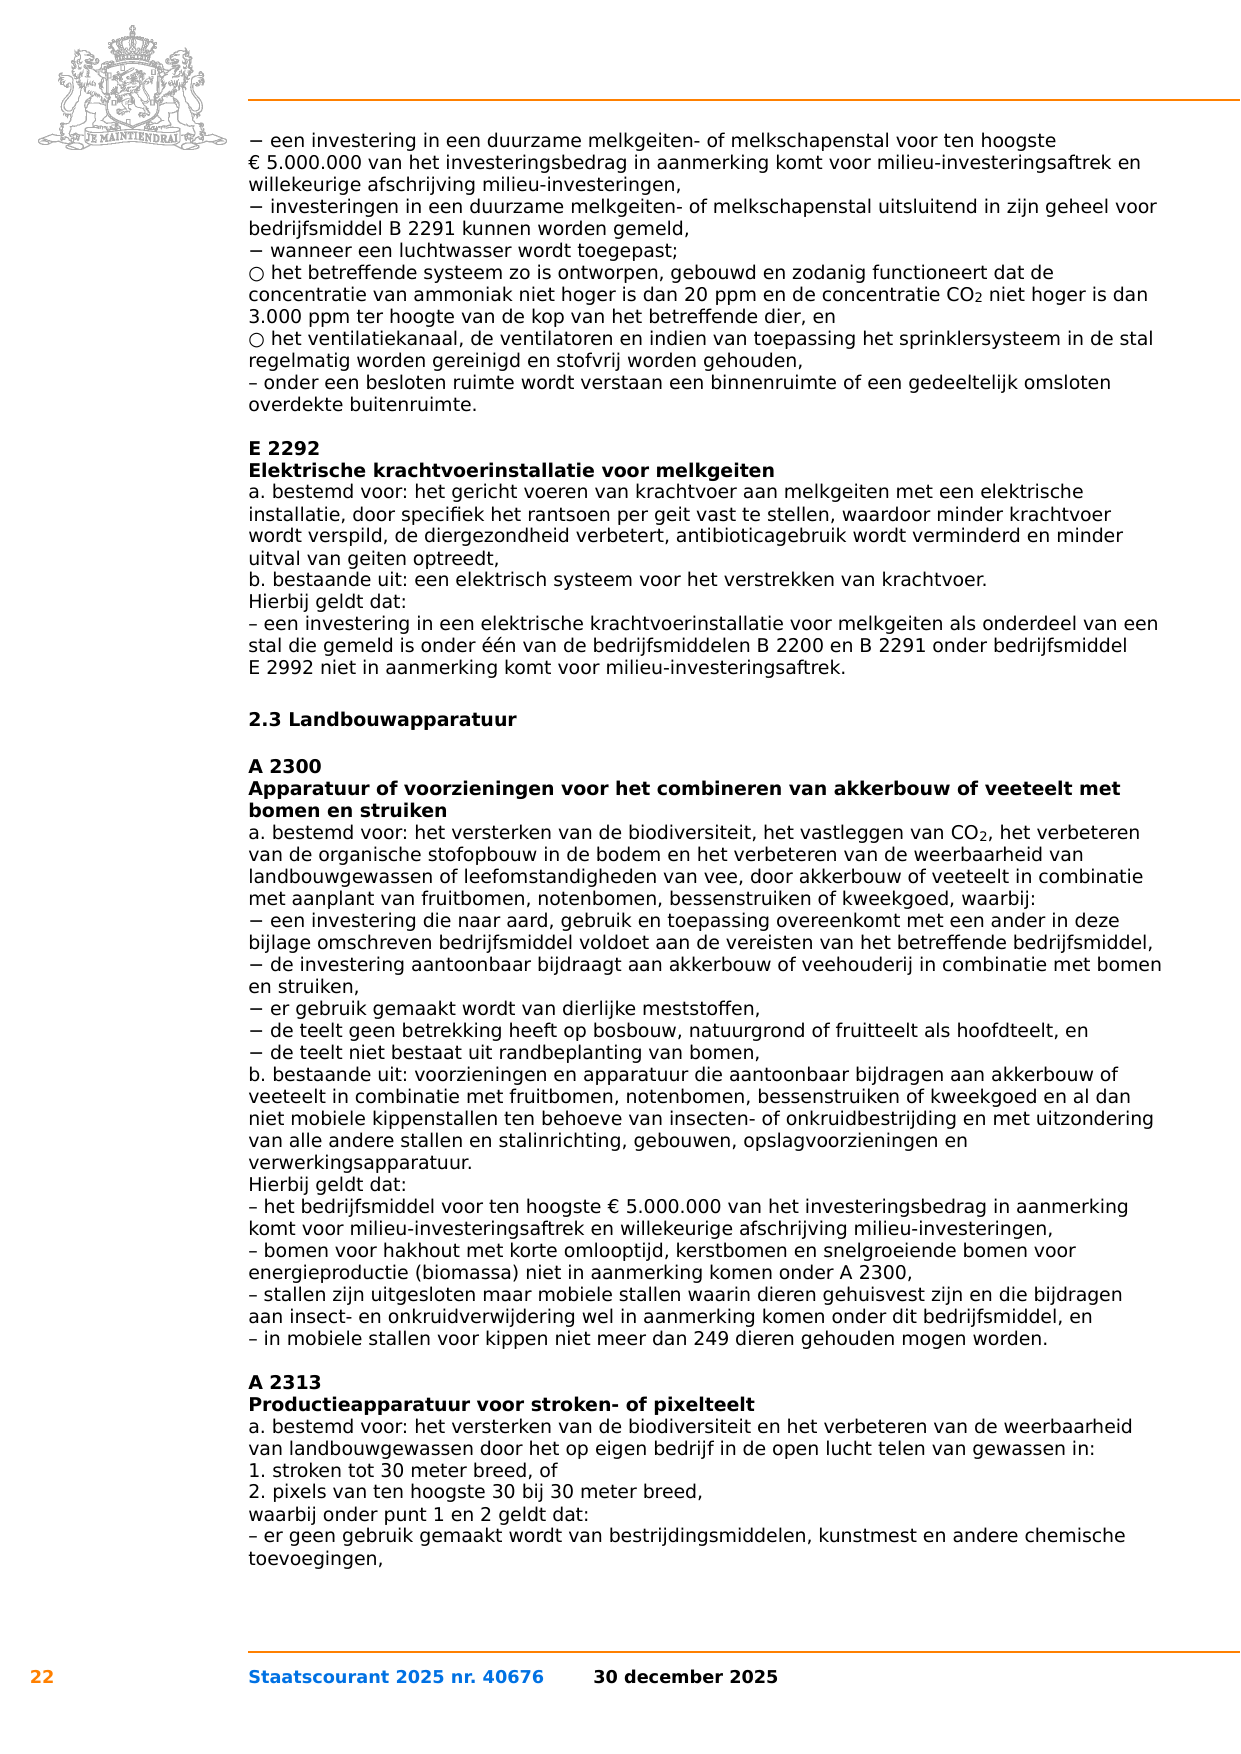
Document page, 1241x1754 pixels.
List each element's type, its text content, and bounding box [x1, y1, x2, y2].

text − wanneer een luchtwasser wordt toegepast; [248, 240, 1163, 262]
text E 2292 [248, 437, 1163, 459]
text ○ het betreffende systeem zo is ontworpen, gebouwd en zodanig functioneert dat de concentratie van ammoniak niet hoger is dan 20 ppm en de concentratie CO2 niet hoger is dan 3.000 ppm ter hoogte van de kop van het betreffende dier, en [248, 262, 1163, 328]
text A 2300 [248, 756, 1163, 778]
text waarbij onder punt 1 en 2 geldt dat: [248, 1503, 1163, 1525]
text 2. pixels van ten hoogste 30 bij 30 meter breed, [248, 1481, 1163, 1503]
text a. bestemd voor: het versterken van de biodiversiteit, het vastleggen van CO2, het verbeteren van de organische stofopbouw in de bodem en het verbeteren van de weerbaarheid van landbouwgewassen of leefomstandigheden van vee, door akkerbouw of veeteelt in combinatie met aanplant van fruitbomen, notenbomen, bessenstruiken of kweekgoed, waarbij: [248, 822, 1163, 910]
text Productieapparatuur voor stroken- of pixelteelt [248, 1393, 1163, 1416]
text b. bestaande uit: een elektrisch systeem voor het verstrekken van krachtvoer. [248, 569, 1163, 591]
text – stallen zijn uitgesloten maar mobiele stallen waarin dieren gehuisvest zijn en die bijdragen aan insect- en onkruidverwijdering wel in aanmerking komen onder dit bedrijfsmiddel, en [248, 1284, 1163, 1328]
text – er geen gebruik gemaakt wordt van bestrijdingsmiddelen, kunstmest en andere chemische toevoegingen, [248, 1525, 1163, 1569]
text Apparatuur of voorzieningen voor het combineren van akkerbouw of veeteelt met bomen en struiken [248, 778, 1163, 822]
subtitle 2.3 Landbouwapparatuur [248, 709, 1163, 731]
text − een investering die naar aard, gebruik en toepassing overeenkomt met een ander in deze bijlage omschreven bedrijfsmiddel voldoet aan de vereisten van het betreffende bedrijfsmiddel, [248, 910, 1163, 954]
text − een investering in een duurzame melkgeiten- of melkschapenstal voor ten hoogste € 5.000.000 van het investeringsbedrag in aanmerking komt voor milieu-investeringsaftrek en willekeurige afschrijving milieu-investeringen, [248, 130, 1163, 196]
text − de investering aantoonbaar bijdraagt aan akkerbouw of veehouderij in combinatie met bomen en struiken, [248, 954, 1163, 998]
text – in mobiele stallen voor kippen niet meer dan 249 dieren gehouden mogen worden. [248, 1328, 1163, 1350]
text – een investering in een elektrische krachtvoerinstallatie voor melkgeiten als onderdeel van een stal die gemeld is onder één van de bedrijfsmiddelen B 2200 en B 2291 onder bedrijfsmiddel E 2992 niet in aanmerking komt voor milieu-investeringsaftrek. [248, 613, 1163, 679]
text 1. stroken tot 30 meter breed, of [248, 1459, 1163, 1481]
picture [38, 25, 227, 150]
text − de teelt niet bestaat uit randbeplanting van bomen, [248, 1042, 1163, 1064]
text – bomen voor hakhout met korte omlooptijd, kerstbomen en snelgroeiende bomen voor energieproductie (biomassa) niet in aanmerking komen onder A 2300, [248, 1240, 1163, 1284]
text – het bedrijfsmiddel voor ten hoogste € 5.000.000 van het investeringsbedrag in aanmerking komt voor milieu-investeringsaftrek en willekeurige afschrijving milieu-investeringen, [248, 1196, 1163, 1240]
text A 2313 [248, 1372, 1163, 1393]
text Elektrische krachtvoerinstallatie voor melkgeiten [248, 459, 1163, 481]
text a. bestemd voor: het gericht voeren van krachtvoer aan melkgeiten met een elektrische installatie, door specifiek het rantsoen per geit vast te stellen, waardoor minder krachtvoer wordt verspild, de diergezondheid verbetert, antibioticagebruik wordt verminderd en minder uitval van geiten optreedt, [248, 481, 1163, 569]
text ○ het ventilatiekanaal, de ventilatoren en indien van toepassing het sprinklersysteem in de stal regelmatig worden gereinigd en stofvrij worden gehouden, [248, 328, 1163, 372]
text − investeringen in een duurzame melkgeiten- of melkschapenstal uitsluitend in zijn geheel voor bedrijfsmiddel B 2291 kunnen worden gemeld, [248, 196, 1163, 240]
text b. bestaande uit: voorzieningen en apparatuur die aantoonbaar bijdragen aan akkerbouw of veeteelt in combinatie met fruitbomen, notenbomen, bessenstruiken of kweekgoed en al dan niet mobiele kippenstallen ten behoeve van insecten- of onkruidbestrijding en met uitzondering van alle andere stallen en stalinrichting, gebouwen, opslagvoorzieningen en verwerkingsapparatuur. [248, 1064, 1163, 1174]
text Hierbij geldt dat: [248, 591, 1163, 613]
text − er gebruik gemaakt wordt van dierlijke meststoffen, [248, 998, 1163, 1020]
text Hierbij geldt dat: [248, 1174, 1163, 1196]
text a. bestemd voor: het versterken van de biodiversiteit en het verbeteren van de weerbaarheid van landbouwgewassen door het op eigen bedrijf in de open lucht telen van gewassen in: [248, 1416, 1163, 1459]
text − de teelt geen betrekking heeft op bosbouw, natuurgrond of fruitteelt als hoofdteelt, en [248, 1020, 1163, 1042]
text – onder een besloten ruimte wordt verstaan een binnenruimte of een gedeeltelijk omsloten overdekte buitenruimte. [248, 372, 1163, 416]
